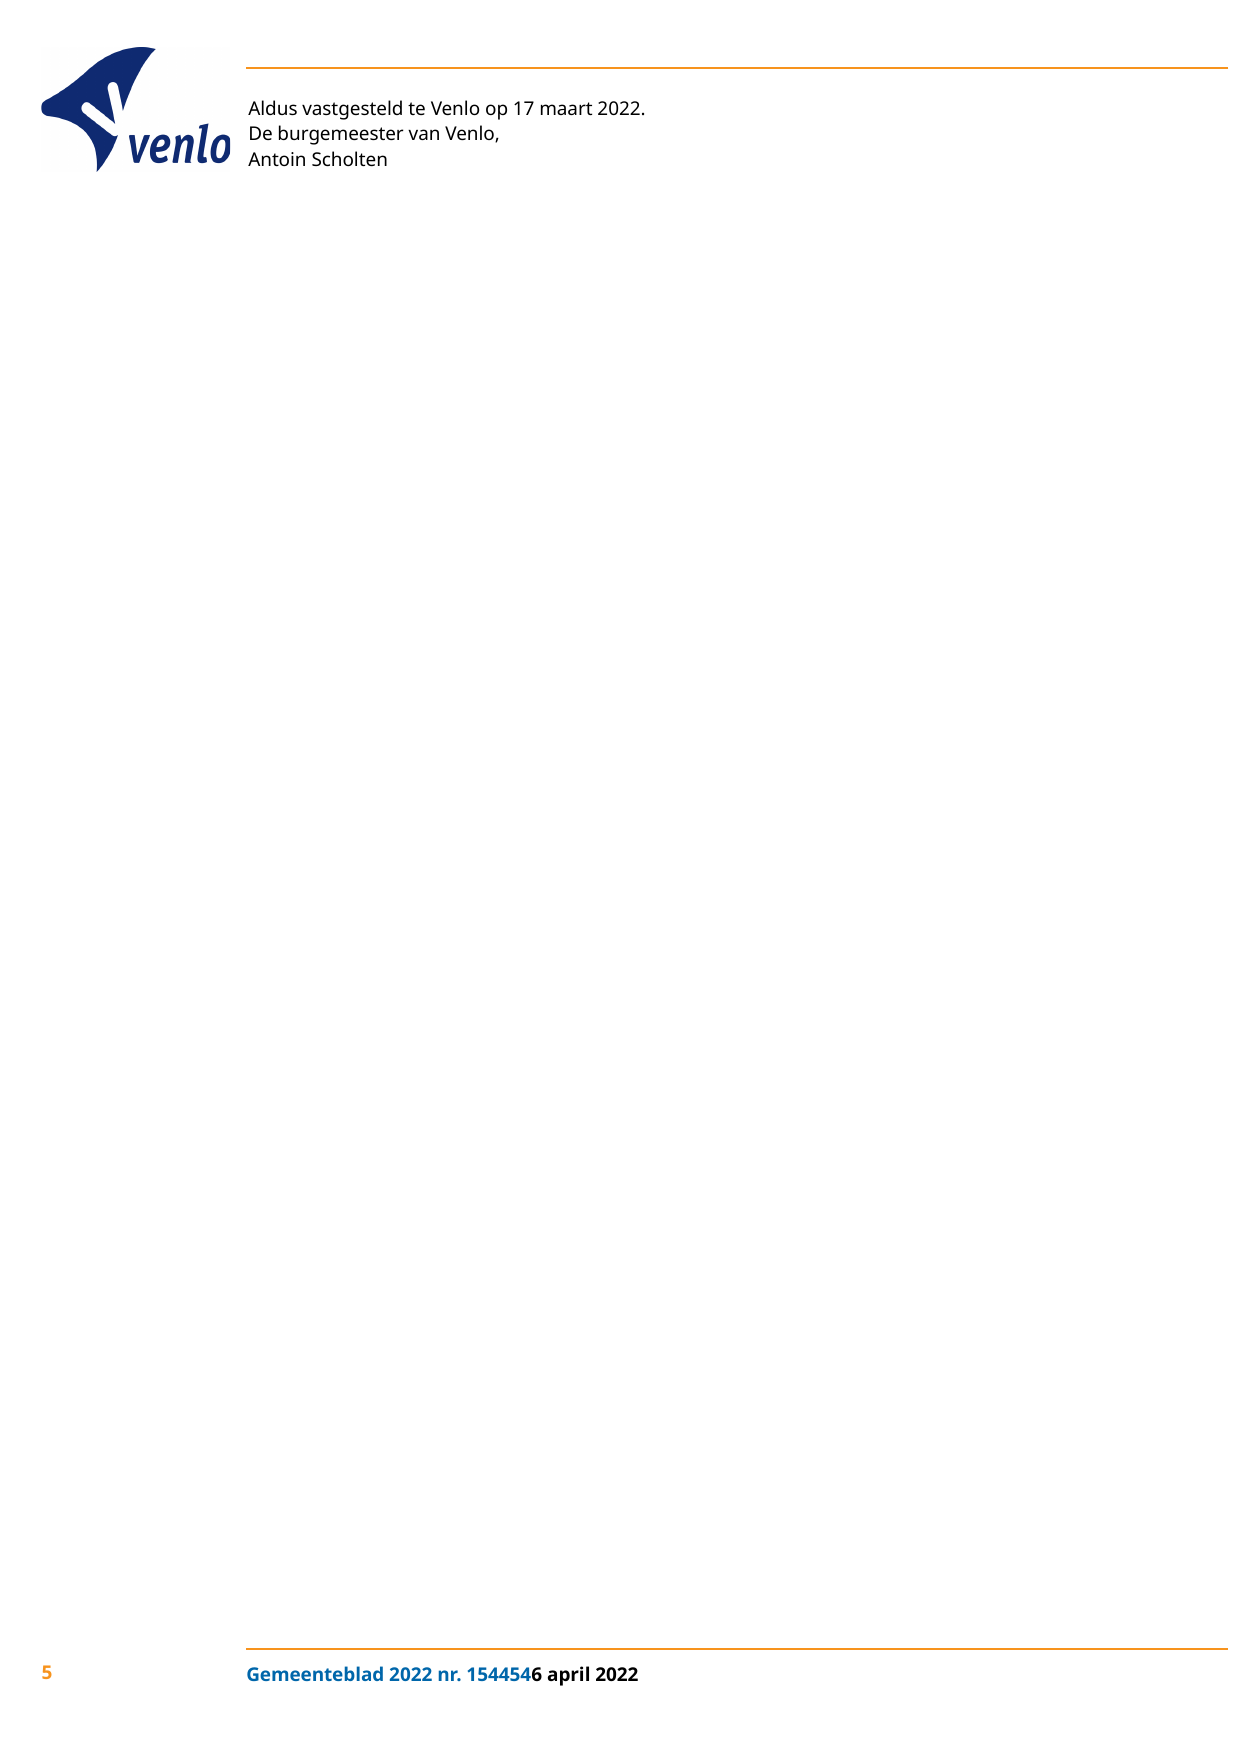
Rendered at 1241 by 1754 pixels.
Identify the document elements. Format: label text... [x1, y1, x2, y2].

text Aldus vastgesteld te Venlo op 17 maart 2022. [248, 95, 1152, 121]
picture [41, 47, 231, 172]
text Antoin Scholten [248, 146, 1152, 172]
text De burgemeester van Venlo, [248, 121, 1152, 146]
